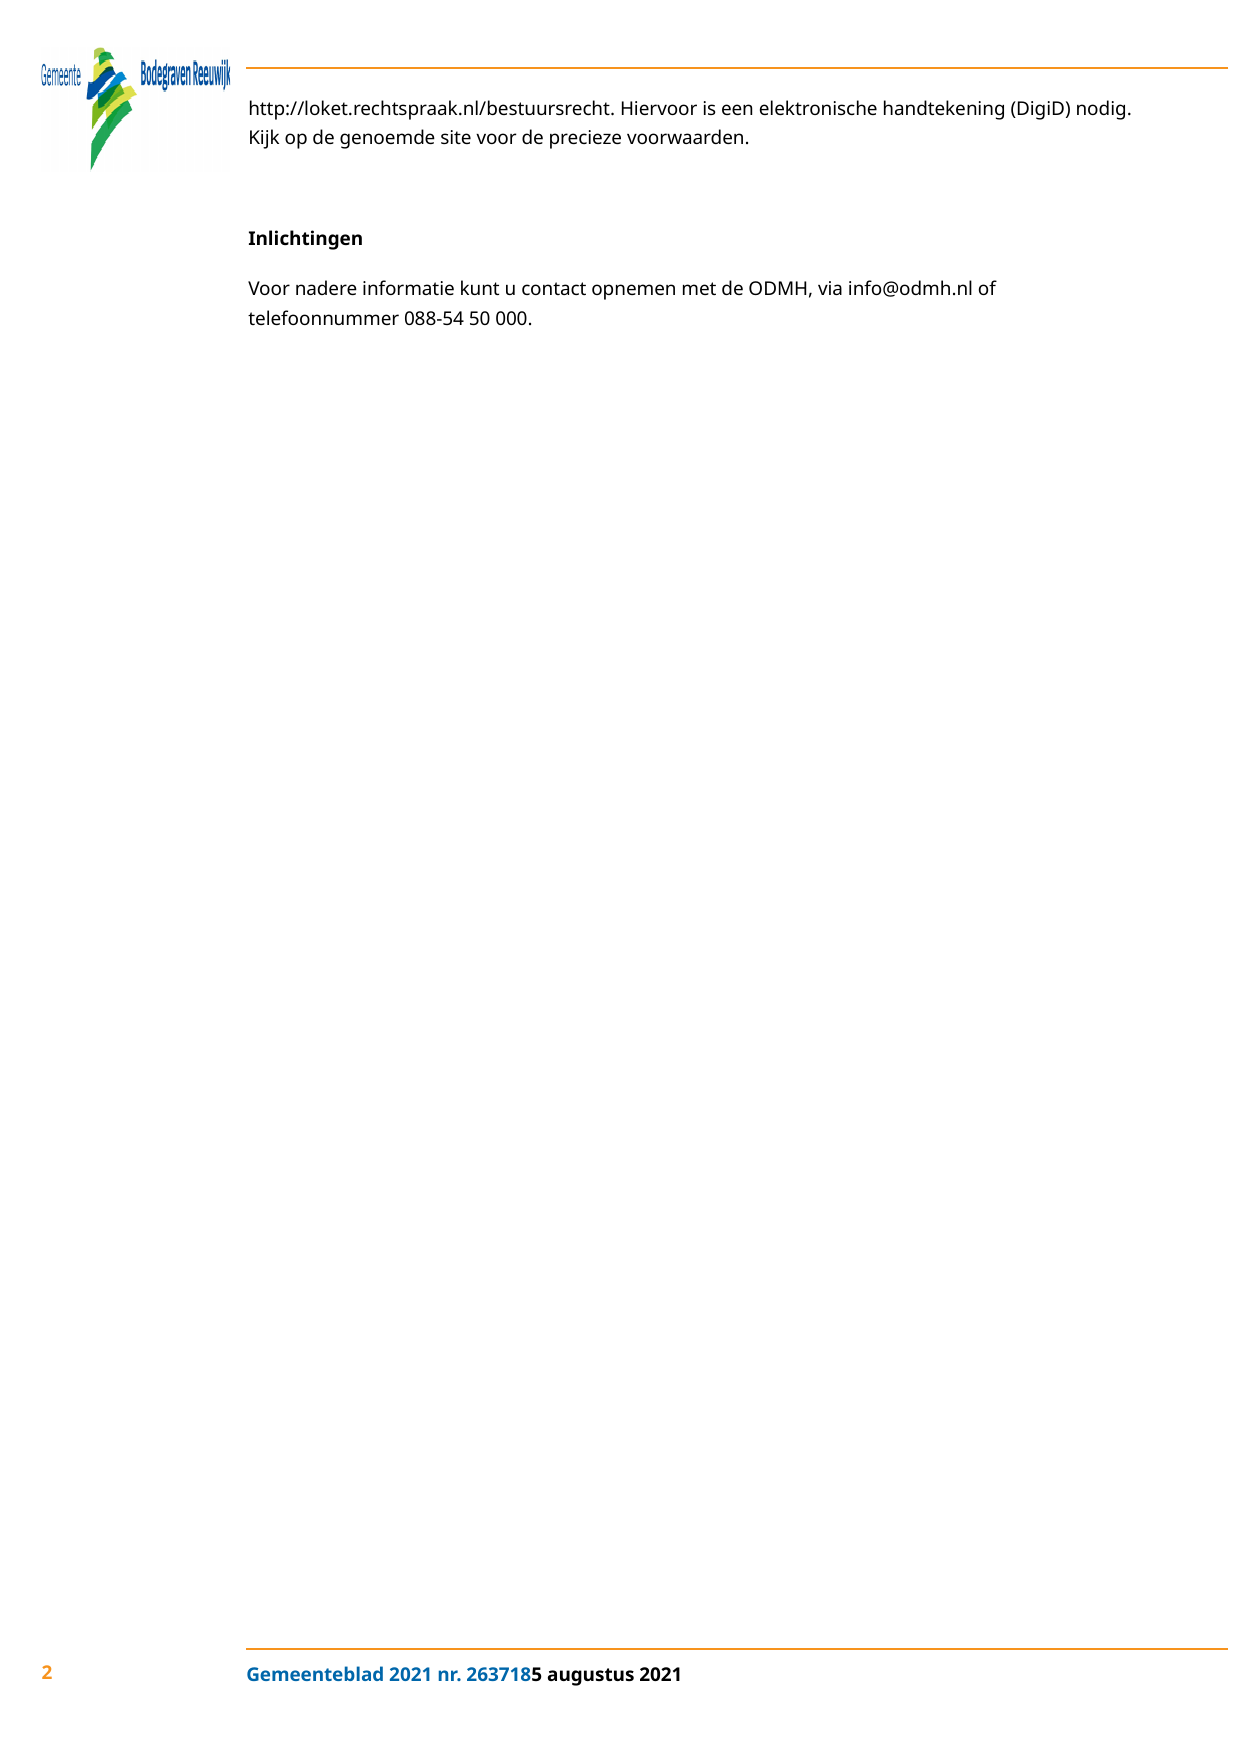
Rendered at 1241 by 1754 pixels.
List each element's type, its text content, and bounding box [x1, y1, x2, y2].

picture [41, 47, 231, 172]
text Inlichtingen [248, 225, 1152, 251]
text http://loket.rechtspraak.nl/bestuursrecht. Hiervoor is een elektronische handtekening (DigiD) nodig. Kijk op de genoemde site voor de precieze voorwaarden. [248, 95, 1152, 150]
text Voor nadere informatie kunt u contact opnemen met de ODMH, via info@odmh.nl of telefoonnummer 088-54 50 000. [248, 276, 1152, 331]
